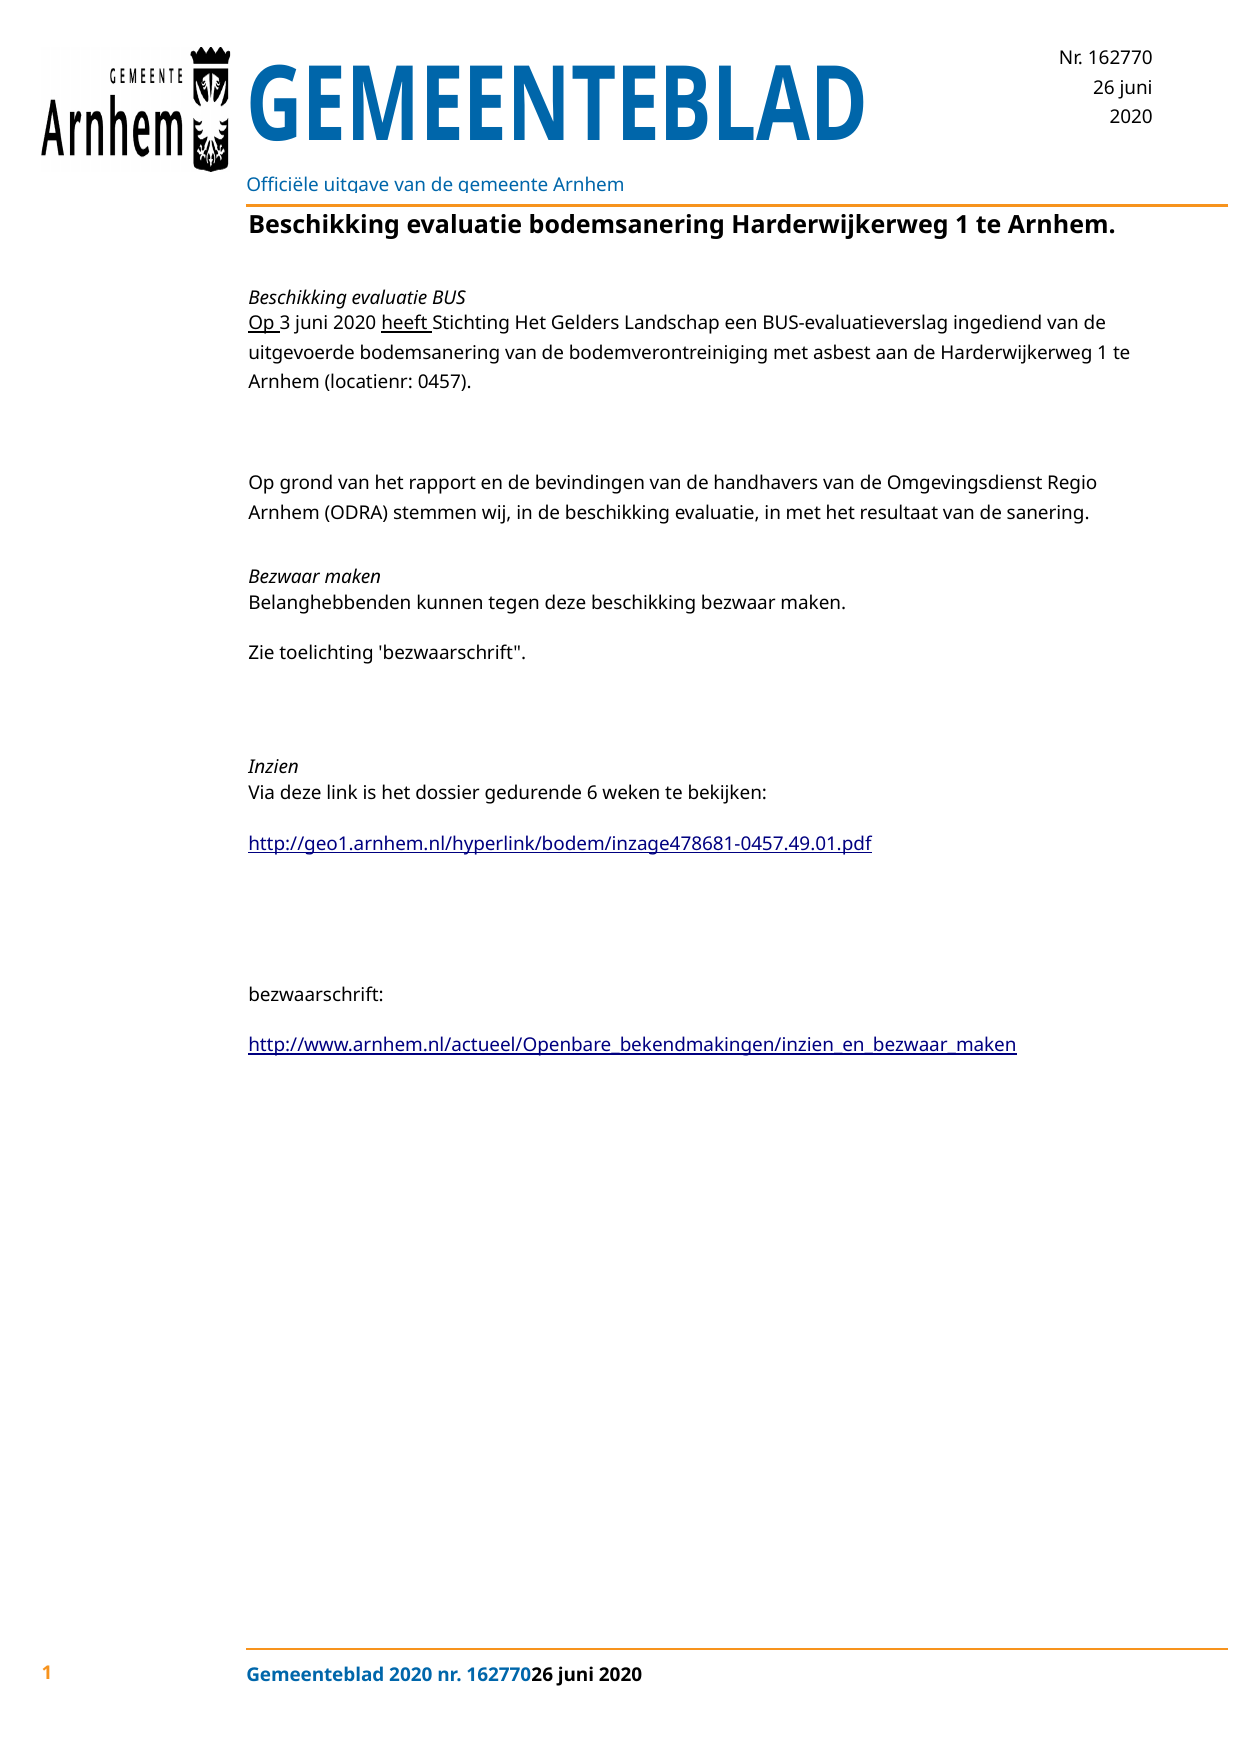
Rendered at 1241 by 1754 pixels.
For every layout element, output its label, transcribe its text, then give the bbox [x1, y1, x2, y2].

text Beschikking evaluatie BUS [248, 284, 1152, 309]
text Op 3 juni 2020 heeft Stichting Het Gelders Landschap een BUS-evaluatieverslag ingediend van de uitgevoerde bodemsanering van de bodemverontreiniging met asbest aan de Harderwijkerweg 1 te Arnhem (locatienr: 0457). [248, 309, 1152, 394]
text Via deze link is het dossier gedurende 6 weken te bekijken: [248, 779, 1152, 805]
text Belanghebbenden kunnen tegen deze beschikking bezwaar maken. [248, 589, 1152, 614]
text Inzien [248, 754, 1152, 779]
text Beschikking evaluatie bodemsanering Harderwijkerweg 1 te Arnhem. [248, 207, 1152, 241]
text http://geo1.arnhem.nl/hyperlink/bodem/inzage478681-0457.49.01.pdf [248, 830, 1152, 856]
picture [41, 47, 231, 172]
text Zie toelichting 'bezwaarschrift". [248, 639, 1152, 665]
text bezwaarschrift: [248, 981, 1152, 1007]
text Op grond van het rapport en de bevindingen van de handhavers van de Omgevingsdienst Regio Arnhem (ODRA) stemmen wij, in de beschikking evaluatie, in met het resultaat van de sanering. [248, 469, 1152, 525]
text http://www.arnhem.nl/actueel/Openbare_bekendmakingen/inzien_en_bezwaar_maken [248, 1031, 1152, 1057]
text Bezwaar maken [248, 563, 1152, 589]
